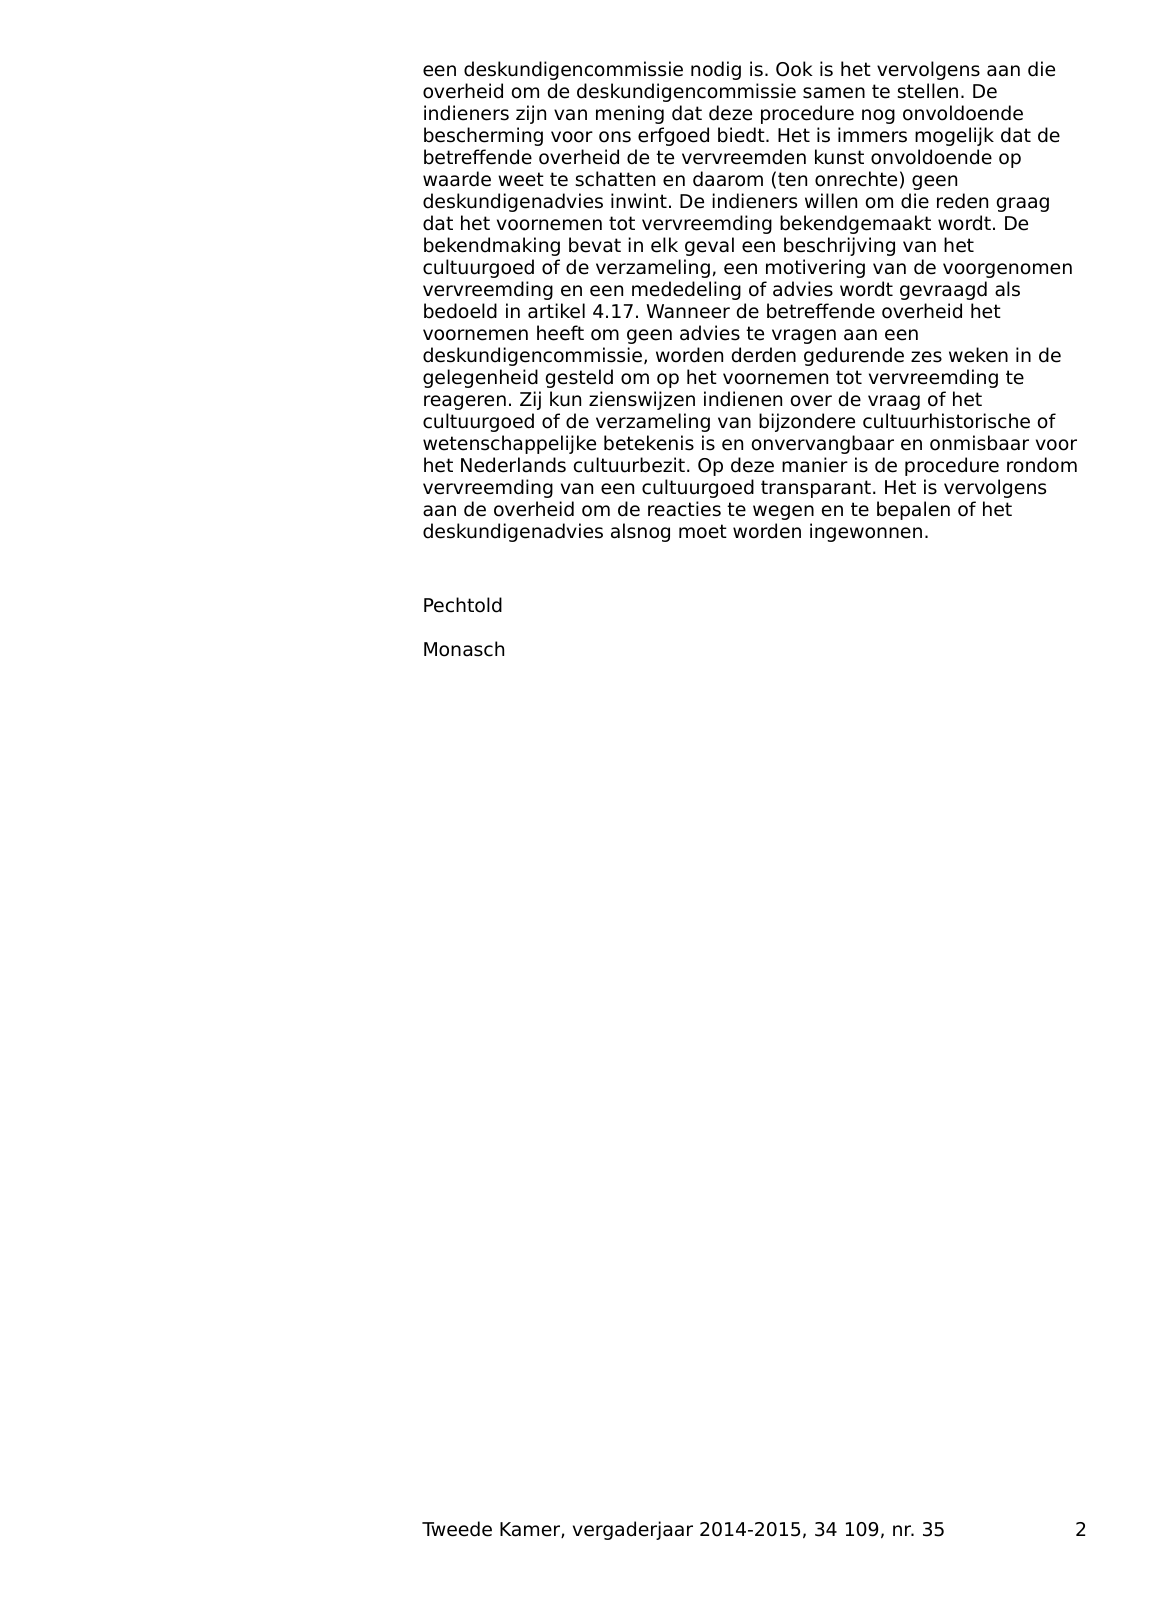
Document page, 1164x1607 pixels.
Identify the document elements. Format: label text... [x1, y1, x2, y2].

text Pechtold Monasch [422, 573, 1087, 661]
text een deskundigencommissie nodig is. Ook is het vervolgens aan die overheid om de deskundigencommissie samen te stellen. De indieners zijn van mening dat deze procedure nog onvoldoende bescherming voor ons erfgoed biedt. Het is immers mogelijk dat de betreffende overheid de te vervreemden kunst onvoldoende op waarde weet te schatten en daarom (ten onrechte) geen deskundigenadvies inwint. De indieners willen om die reden graag dat het voornemen tot vervreemding bekendgemaakt wordt. De bekendmaking bevat in elk geval een beschrijving van het cultuurgoed of de verzameling, een motivering van de voorgenomen vervreemding en een mededeling of advies wordt gevraagd als bedoeld in artikel 4.17. Wanneer de betreffende overheid het voornemen heeft om geen advies te vragen aan een deskundigencommissie, worden derden gedurende zes weken in de gelegenheid gesteld om op het voornemen tot vervreemding te reageren. Zij kun zienswijzen indienen over de vraag of het cultuurgoed of de verzameling van bijzondere cultuurhistorische of wetenschappelijke betekenis is en onvervangbaar en onmisbaar voor het Nederlands cultuurbezit. Op deze manier is de procedure rondom vervreemding van een cultuurgoed transparant. Het is vervolgens aan de overheid om de reacties te wegen en te bepalen of het deskundigenadvies alsnog moet worden ingewonnen. [422, 59, 1087, 543]
